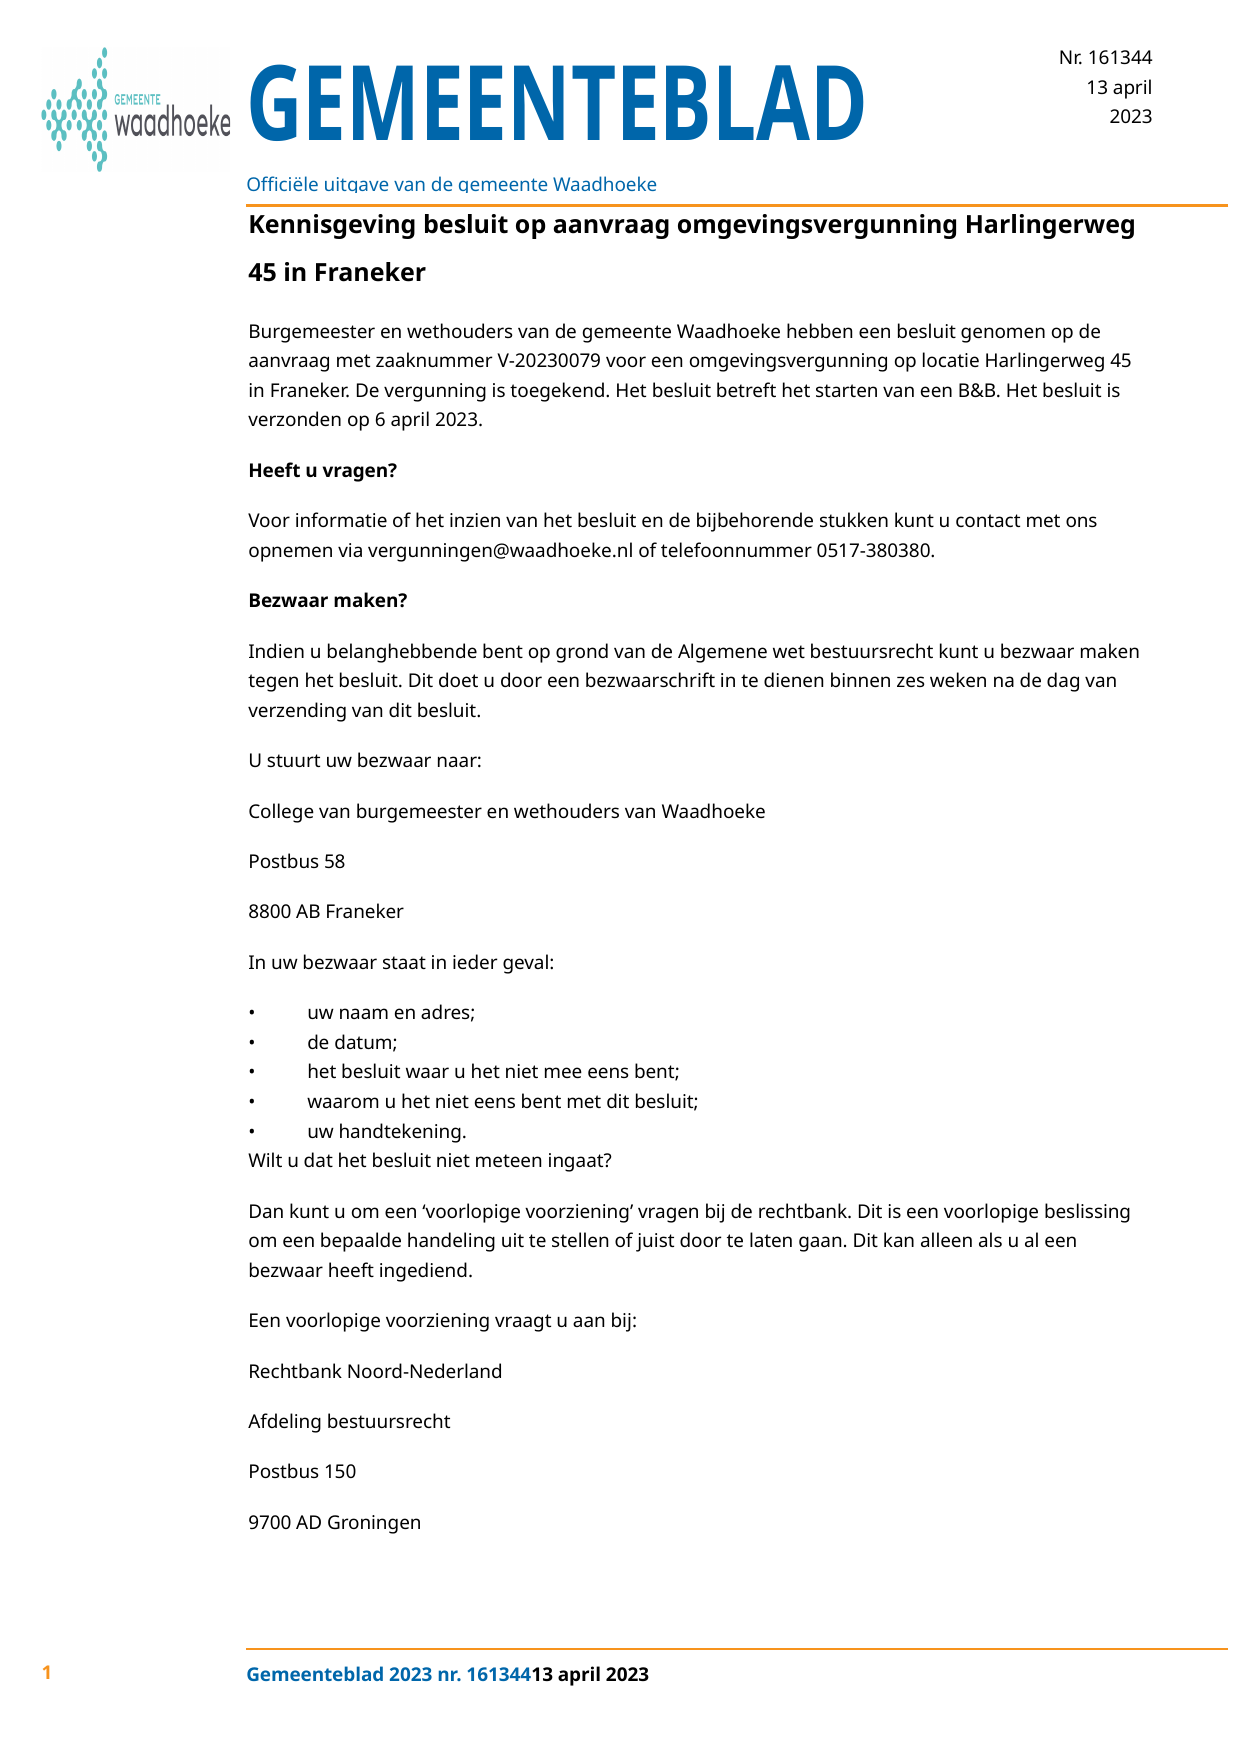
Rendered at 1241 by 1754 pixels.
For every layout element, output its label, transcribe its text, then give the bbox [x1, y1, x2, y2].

text Postbus 58 [248, 848, 1152, 874]
text Kennisgeving besluit op aanvraag omgevingsvergunning Harlingerweg 45 in Franeker [248, 207, 1152, 288]
text College van burgemeester en wethouders van Waadhoeke [248, 798, 1152, 824]
text Afdeling bestuursrecht [248, 1408, 1152, 1434]
text Een voorlopige voorziening vraagt u aan bij: [248, 1307, 1152, 1333]
text U stuurt uw bezwaar naar: [248, 747, 1152, 773]
text Burgemeester en wethouders van de gemeente Waadhoeke hebben een besluit genomen op de aanvraag met zaaknummer V-20230079 voor een omgevingsvergunning op locatie Harlingerweg 45 in Franeker. De vergunning is toegekend. Het besluit betreft het starten van een B&B. Het besluit is verzonden op 6 april 2023. [248, 318, 1152, 432]
text 8800 AB Franeker [248, 899, 1152, 924]
list de datum; [248, 1029, 1152, 1055]
text In uw bezwaar staat in ieder geval: [248, 949, 1152, 975]
text Postbus 150 [248, 1459, 1152, 1484]
list het besluit waar u het niet mee eens bent; [248, 1059, 1152, 1084]
text Rechtbank Noord-Nederland [248, 1358, 1152, 1384]
picture [41, 47, 231, 172]
text Heeft u vragen? [248, 457, 1152, 483]
list waarom u het niet eens bent met dit besluit; [248, 1088, 1152, 1114]
text Bezwaar maken? [248, 587, 1152, 613]
text Indien u belanghebbende bent op grond van de Algemene wet bestuursrecht kunt u bezwaar maken tegen het besluit. Dit doet u door een bezwaarschrift in te dienen binnen zes weken na de dag van verzending van dit besluit. [248, 638, 1152, 723]
text Voor informatie of het inzien van het besluit en de bijbehorende stukken kunt u contact met ons opnemen via vergunningen@waadhoeke.nl of telefoonnummer 0517-380380. [248, 507, 1152, 563]
text Wilt u dat het besluit niet meteen ingaat? [248, 1147, 1152, 1173]
list uw naam en adres; [248, 999, 1152, 1025]
text Dan kunt u om een ‘voorlopige voorziening’ vragen bij de rechtbank. Dit is een voorlopige beslissing om een bepaalde handeling uit te stellen of juist door te laten gaan. Dit kan alleen als u al een bezwaar heeft ingediend. [248, 1198, 1152, 1283]
text 9700 AD Groningen [248, 1509, 1152, 1535]
list uw handtekening. [248, 1118, 1152, 1144]
